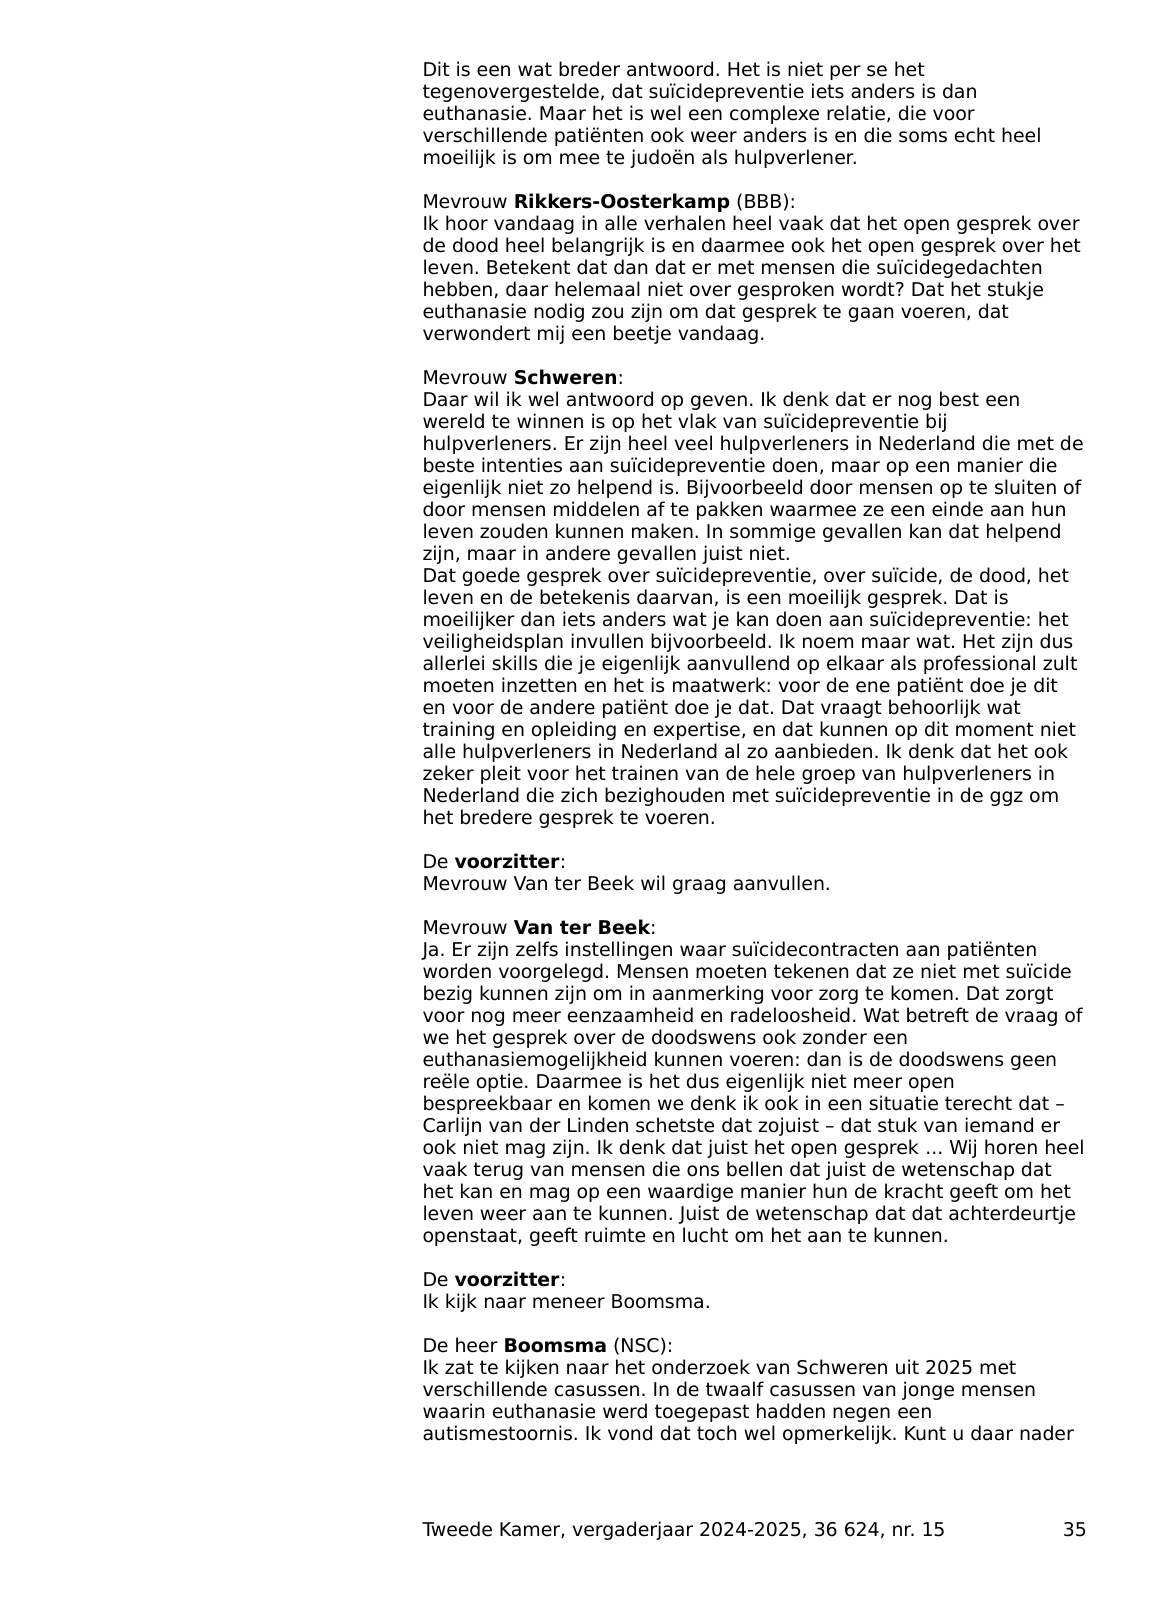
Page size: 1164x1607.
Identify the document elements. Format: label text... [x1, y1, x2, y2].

text Ik hoor vandaag in alle verhalen heel vaak dat het open gesprek over de dood heel belangrijk is en daarmee ook het open gesprek over het leven. Betekent dat dan dat er met mensen die suïcidegedachten hebben, daar helemaal niet over gesproken wordt? Dat het stukje euthanasie nodig zou zijn om dat gesprek te gaan voeren, dat verwondert mij een beetje vandaag. [422, 213, 1087, 345]
text Daar wil ik wel antwoord op geven. Ik denk dat er nog best een wereld te winnen is op het vlak van suïcidepreventie bij hulpverleners. Er zijn heel veel hulpverleners in Nederland die met de beste intenties aan suïcidepreventie doen, maar op een manier die eigenlijk niet zo helpend is. Bijvoorbeeld door mensen op te sluiten of door mensen middelen af te pakken waarmee ze een einde aan hun leven zouden kunnen maken. In sommige gevallen kan dat helpend zijn, maar in andere gevallen juist niet. [422, 389, 1087, 565]
text Dat goede gesprek over suïcidepreventie, over suïcide, de dood, het leven en de betekenis daarvan, is een moeilijk gesprek. Dat is moeilijker dan iets anders wat je kan doen aan suïcidepreventie: het veiligheidsplan invullen bijvoorbeeld. Ik noem maar wat. Het zijn dus allerlei skills die je eigenlijk aanvullend op elkaar als professional zult moeten inzetten en het is maatwerk: voor de ene patiënt doe je dit en voor de andere patiënt doe je dat. Dat vraagt behoorlijk wat training en opleiding en expertise, en dat kunnen op dit moment niet alle hulpverleners in Nederland al zo aanbieden. Ik denk dat het ook zeker pleit voor het trainen van de hele groep van hulpverleners in Nederland die zich bezighouden met suïcidepreventie in de ggz om het bredere gesprek te voeren. [422, 565, 1087, 829]
text De heer Boomsma (NSC): [422, 1335, 1087, 1357]
text Mevrouw Schweren: [422, 367, 1087, 389]
text Ja. Er zijn zelfs instellingen waar suïcidecontracten aan patiënten worden voorgelegd. Mensen moeten tekenen dat ze niet met suïcide bezig kunnen zijn om in aanmerking voor zorg te komen. Dat zorgt voor nog meer eenzaamheid en radeloosheid. Wat betreft de vraag of we het gesprek over de doodswens ook zonder een euthanasiemogelijkheid kunnen voeren: dan is de doodswens geen reële optie. Daarmee is het dus eigenlijk niet meer open bespreekbaar en komen we denk ik ook in een situatie terecht dat – Carlijn van der Linden schetste dat zojuist – dat stuk van iemand er ook niet mag zijn. Ik denk dat juist het open gesprek ... Wij horen heel vaak terug van mensen die ons bellen dat juist de wetenschap dat het kan en mag op een waardige manier hun de kracht geeft om het leven weer aan te kunnen. Juist de wetenschap dat dat achterdeurtje openstaat, geeft ruimte en lucht om het aan te kunnen. [422, 939, 1087, 1247]
text De voorzitter: [422, 851, 1087, 873]
text De voorzitter: [422, 1269, 1087, 1291]
text Ik kijk naar meneer Boomsma. [422, 1291, 1087, 1313]
text Ik zat te kijken naar het onderzoek van Schweren uit 2025 met verschillende casussen. In de twaalf casussen van jonge mensen waarin euthanasie werd toegepast hadden negen een autismestoornis. Ik vond dat toch wel opmerkelijk. Kunt u daar nader [422, 1357, 1087, 1445]
text Mevrouw Van ter Beek wil graag aanvullen. [422, 873, 1087, 895]
text Dit is een wat breder antwoord. Het is niet per se het tegenovergestelde, dat suïcidepreventie iets anders is dan euthanasie. Maar het is wel een complexe relatie, die voor verschillende patiënten ook weer anders is en die soms echt heel moeilijk is om mee te judoën als hulpverlener. [422, 59, 1087, 169]
text Mevrouw Rikkers-Oosterkamp (BBB): [422, 191, 1087, 213]
text Mevrouw Van ter Beek: [422, 917, 1087, 939]
